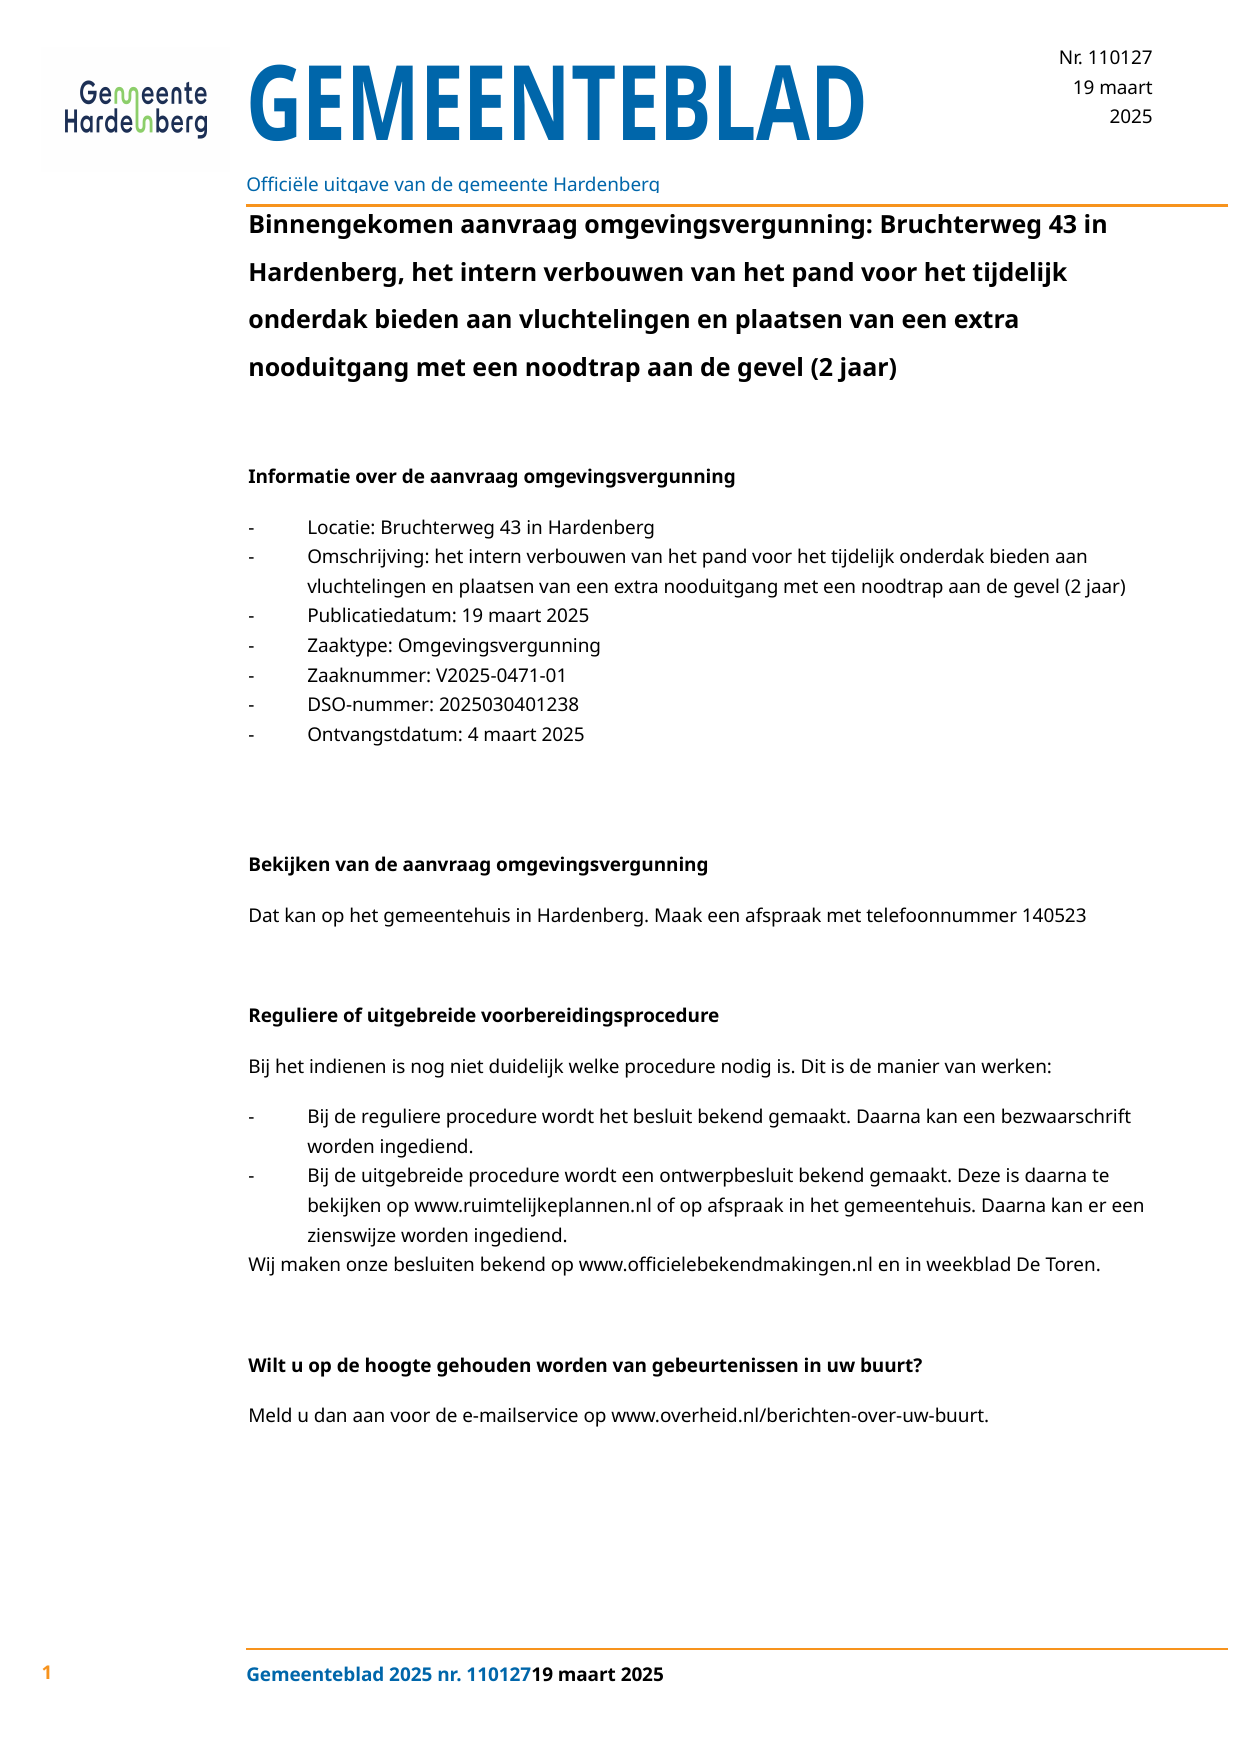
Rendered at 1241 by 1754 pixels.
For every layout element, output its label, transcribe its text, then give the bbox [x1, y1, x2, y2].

text Reguliere of uitgebreide voorbereidingsprocedure [248, 1003, 1152, 1028]
list Locatie: Bruchterweg 43 in Hardenberg [248, 514, 1152, 540]
list Zaaknummer: V2025-0471-01 [248, 662, 1152, 688]
list Publicatiedatum: 19 maart 2025 [248, 603, 1152, 628]
text Binnengekomen aanvraag omgevingsvergunning: Bruchterweg 43 in Hardenberg, het intern verbouwen van het pand voor het tijdelijk onderdak bieden aan vluchtelingen en plaatsen van een extra nooduitgang met een noodtrap aan de gevel (2 jaar) [248, 207, 1152, 384]
list Omschrijving: het intern verbouwen van het pand voor het tijdelijk onderdak bieden aan vluchtelingen en plaatsen van een extra nooduitgang met een noodtrap aan de gevel (2 jaar) [248, 543, 1152, 599]
list DSO-nummer: 2025030401238 [248, 691, 1152, 717]
list Bij de reguliere procedure wordt het besluit bekend gemaakt. Daarna kan een bezwaarschrift worden ingediend. [248, 1103, 1152, 1159]
text Dat kan op het gemeentehuis in Hardenberg. Maak een afspraak met telefoonnummer 140523 [248, 902, 1152, 928]
text Bij het indienen is nog niet duidelijk welke procedure nodig is. Dit is de manier van werken: [248, 1053, 1152, 1079]
text Bekijken van de aanvraag omgevingsvergunning [248, 851, 1152, 877]
list Ontvangstdatum: 4 maart 2025 [248, 721, 1152, 747]
list Zaaktype: Omgevingsvergunning [248, 632, 1152, 658]
text Informatie over de aanvraag omgevingsvergunning [248, 463, 1152, 489]
text Meld u dan aan voor de e-mailservice op www.overheid.nl/berichten-over-uw-buurt. [248, 1403, 1152, 1428]
list Bij de uitgebreide procedure wordt een ontwerpbesluit bekend gemaakt. Deze is daarna te bekijken op www.ruimtelijkeplannen.nl of op afspraak in het gemeentehuis. Daarna kan er een zienswijze worden ingediend. [248, 1163, 1152, 1248]
text Wij maken onze besluiten bekend op www.officielebekendmakingen.nl en in weekblad De Toren. [248, 1251, 1152, 1277]
picture [41, 47, 231, 172]
text Wilt u op de hoogte gehouden worden van gebeurtenissen in uw buurt? [248, 1352, 1152, 1378]
